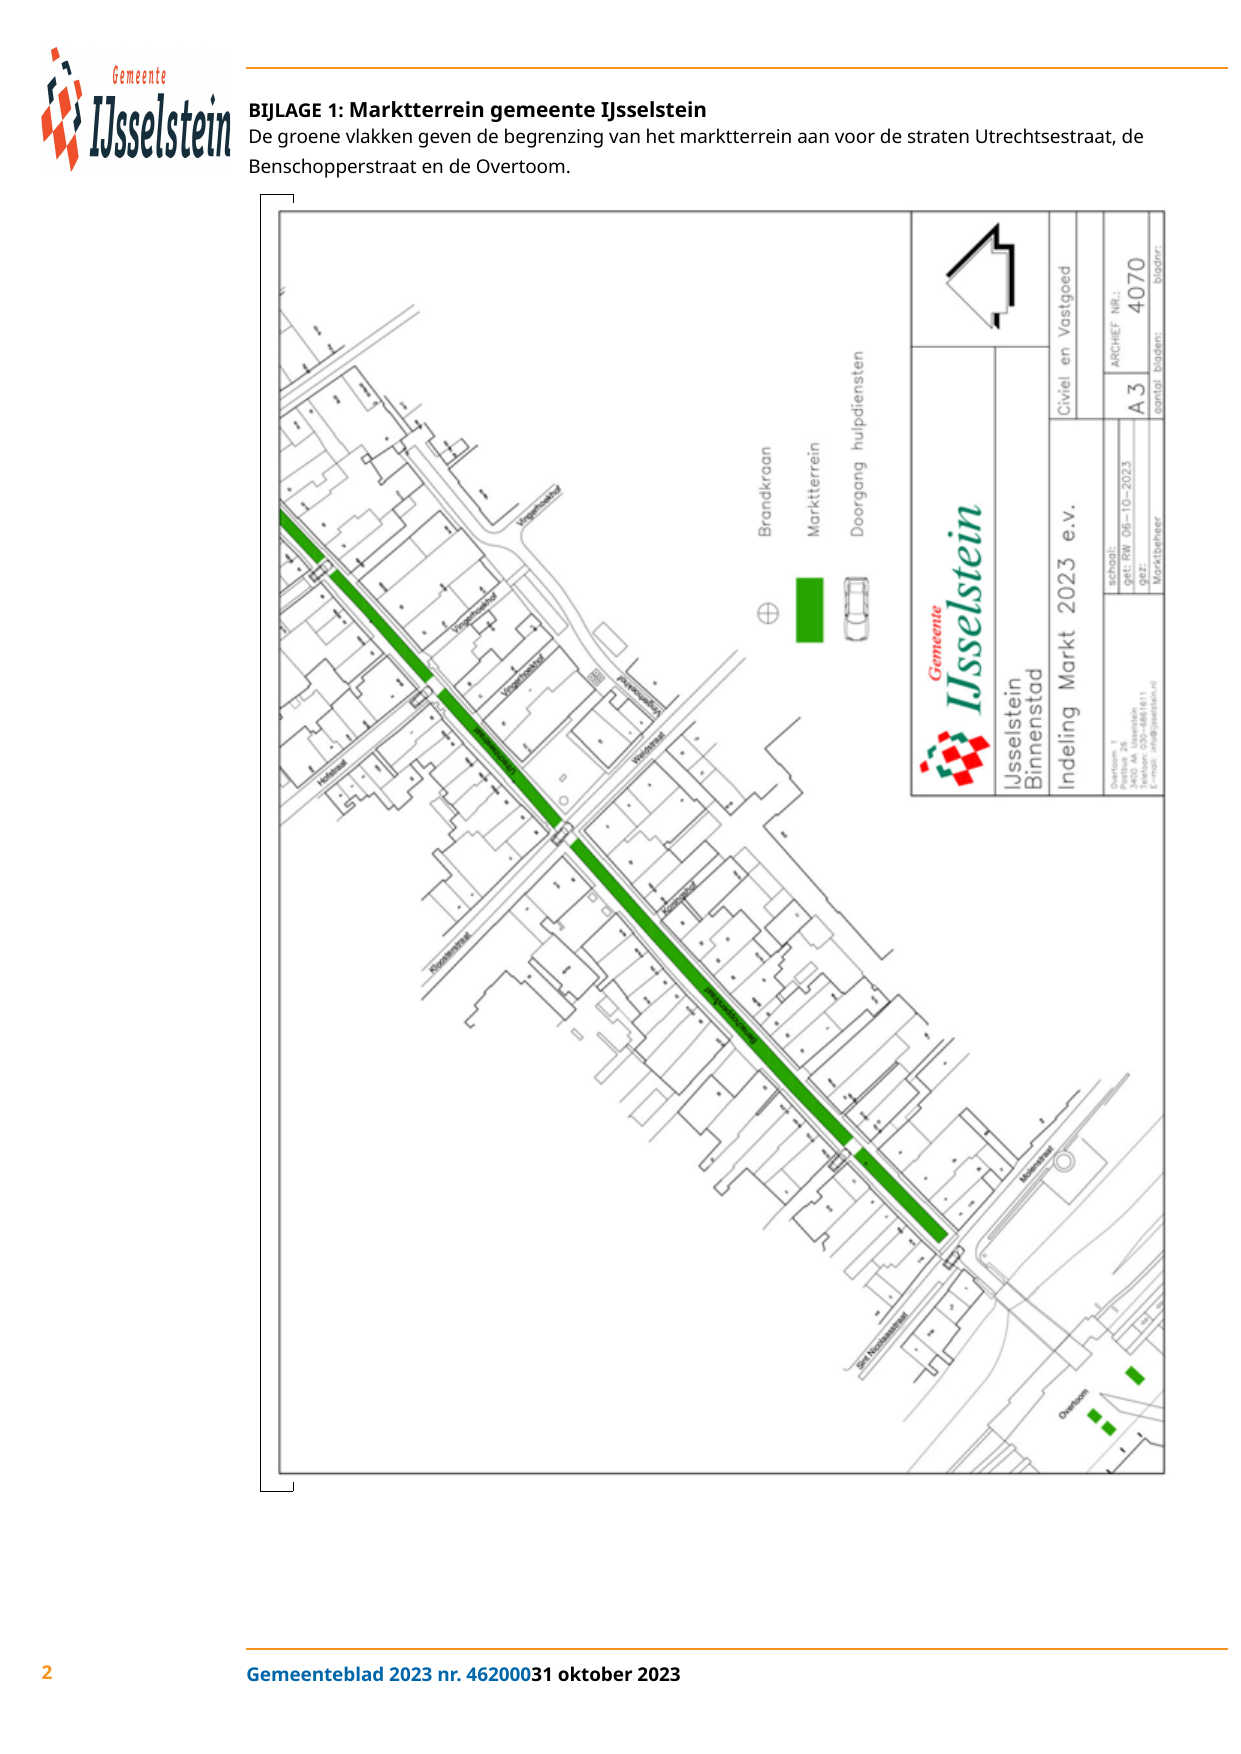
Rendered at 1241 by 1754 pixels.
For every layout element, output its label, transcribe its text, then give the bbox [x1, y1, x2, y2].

picture [41, 47, 231, 172]
text De groene vlakken geven de begrenzing van het marktterrein aan voor de straten Utrechtsestraat, de Benschopperstraat en de Overtoom. [248, 123, 1152, 179]
picture [268, 203, 1173, 1482]
text BIJLAGE 1: Marktterrein gemeente IJsselstein [248, 95, 1152, 123]
